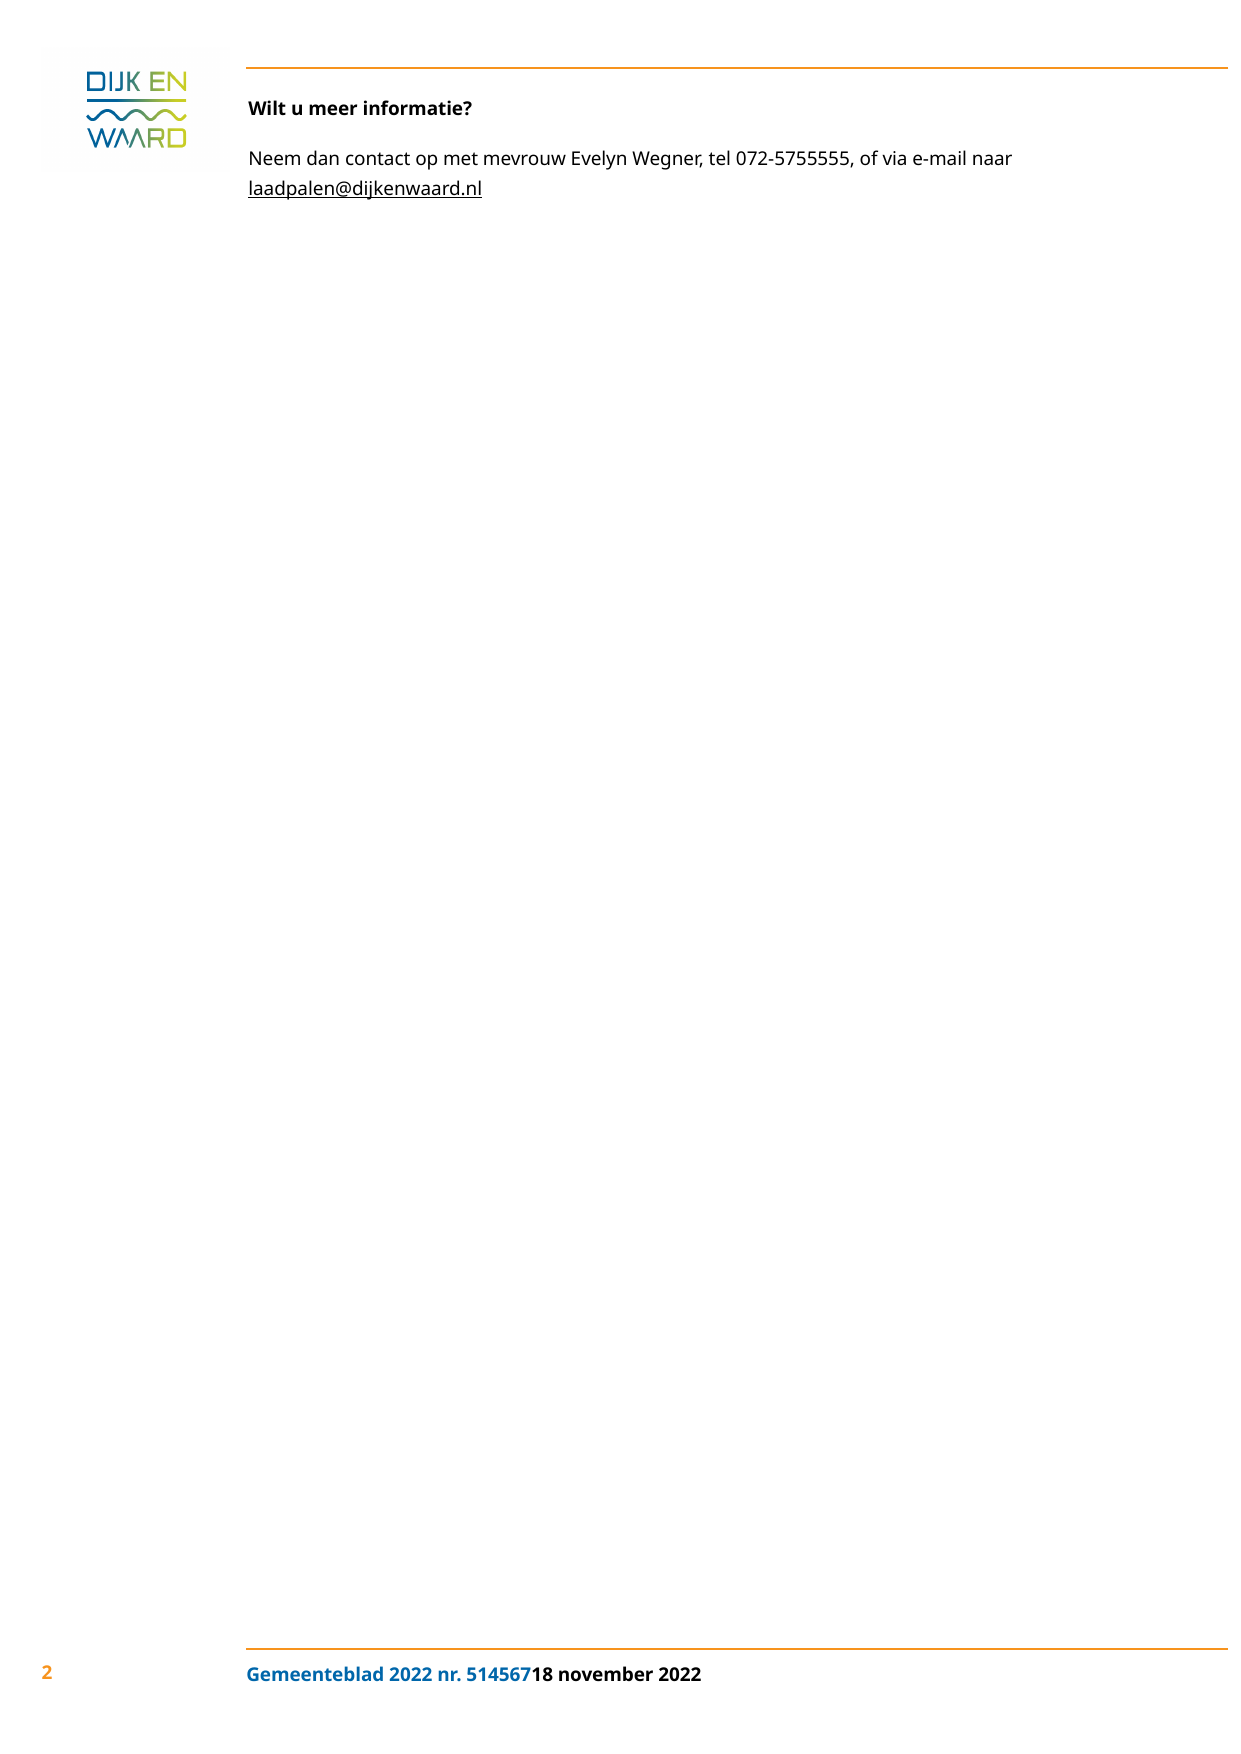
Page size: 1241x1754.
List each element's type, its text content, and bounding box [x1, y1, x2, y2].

text Neem dan contact op met mevrouw Evelyn Wegner, tel 072-5755555, of via e-mail naar laadpalen@dijkenwaard.nl [248, 145, 1152, 201]
text Wilt u meer informatie? [248, 95, 1152, 121]
picture [41, 47, 231, 172]
